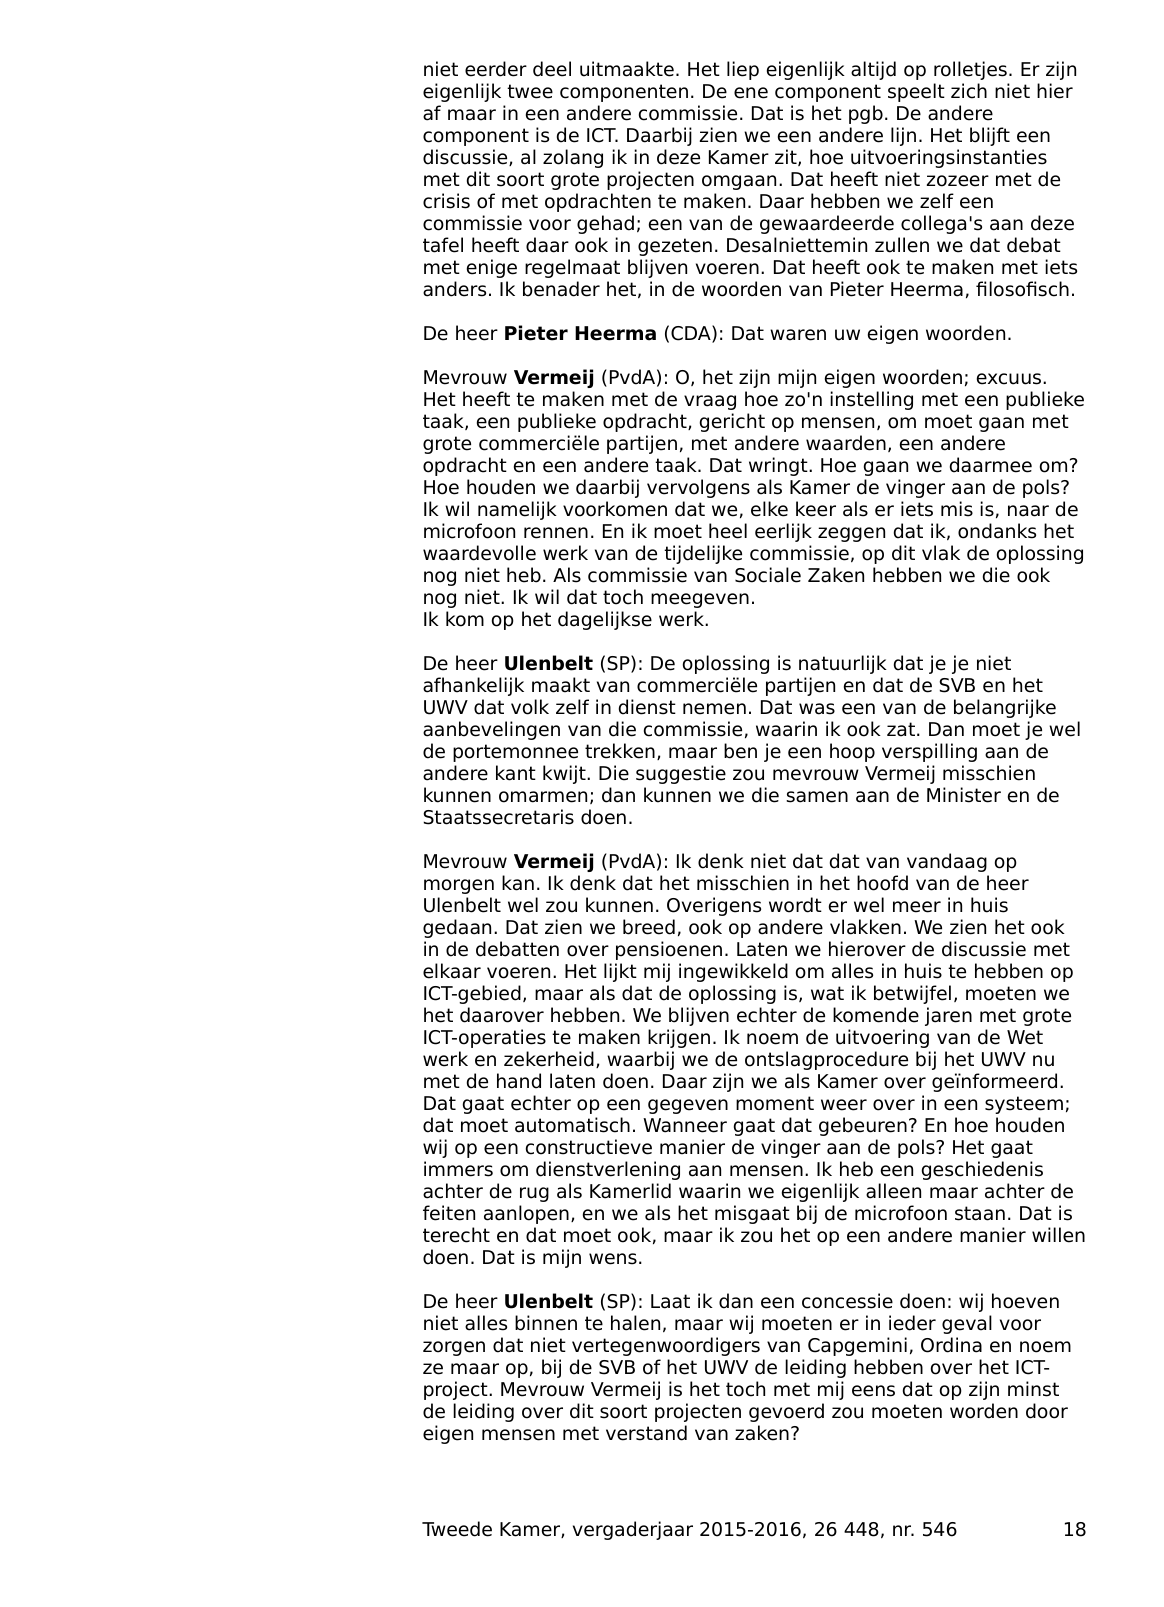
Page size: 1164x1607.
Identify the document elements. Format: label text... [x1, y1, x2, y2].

text Mevrouw Vermeij (PvdA): Ik denk niet dat dat van vandaag op morgen kan. Ik denk dat het misschien in het hoofd van de heer Ulenbelt wel zou kunnen. Overigens wordt er wel meer in huis gedaan. Dat zien we breed, ook op andere vlakken. We zien het ook in de debatten over pensioenen. Laten we hierover de discussie met elkaar voeren. Het lijkt mij ingewikkeld om alles in huis te hebben op ICT-gebied, maar als dat de oplossing is, wat ik betwijfel, moeten we het daarover hebben. We blijven echter de komende jaren met grote ICT-operaties te maken krijgen. Ik noem de uitvoering van de Wet werk en zekerheid, waarbij we de ontslagprocedure bij het UWV nu met de hand laten doen. Daar zijn we als Kamer over geïnformeerd. Dat gaat echter op een gegeven moment weer over in een systeem; dat moet automatisch. Wanneer gaat dat gebeuren? En hoe houden wij op een constructieve manier de vinger aan de pols? Het gaat immers om dienstverlening aan mensen. Ik heb een geschiedenis achter de rug als Kamerlid waarin we eigenlijk alleen maar achter de feiten aanlopen, en we als het misgaat bij de microfoon staan. Dat is terecht en dat moet ook, maar ik zou het op een andere manier willen doen. Dat is mijn wens. [422, 851, 1087, 1269]
text De heer Ulenbelt (SP): De oplossing is natuurlijk dat je je niet afhankelijk maakt van commerciële partijen en dat de SVB en het UWV dat volk zelf in dienst nemen. Dat was een van de belangrijke aanbevelingen van die commissie, waarin ik ook zat. Dan moet je wel de portemonnee trekken, maar ben je een hoop verspilling aan de andere kant kwijt. Die suggestie zou mevrouw Vermeij misschien kunnen omarmen; dan kunnen we die samen aan de Minister en de Staatssecretaris doen. [422, 653, 1087, 829]
text Ik kom op het dagelijkse werk. [422, 609, 1087, 631]
text De heer Pieter Heerma (CDA): Dat waren uw eigen woorden. [422, 323, 1087, 345]
text niet eerder deel uitmaakte. Het liep eigenlijk altijd op rolletjes. Er zijn eigenlijk twee componenten. De ene component speelt zich niet hier af maar in een andere commissie. Dat is het pgb. De andere component is de ICT. Daarbij zien we een andere lijn. Het blijft een discussie, al zolang ik in deze Kamer zit, hoe uitvoeringsinstanties met dit soort grote projecten omgaan. Dat heeft niet zozeer met de crisis of met opdrachten te maken. Daar hebben we zelf een commissie voor gehad; een van de gewaardeerde collega's aan deze tafel heeft daar ook in gezeten. Desalniettemin zullen we dat debat met enige regelmaat blijven voeren. Dat heeft ook te maken met iets anders. Ik benader het, in de woorden van Pieter Heerma, filosofisch. [422, 59, 1087, 301]
text De heer Ulenbelt (SP): Laat ik dan een concessie doen: wij hoeven niet alles binnen te halen, maar wij moeten er in ieder geval voor zorgen dat niet vertegenwoordigers van Capgemini, Ordina en noem ze maar op, bij de SVB of het UWV de leiding hebben over het ICT-project. Mevrouw Vermeij is het toch met mij eens dat op zijn minst de leiding over dit soort projecten gevoerd zou moeten worden door eigen mensen met verstand van zaken? [422, 1291, 1087, 1445]
text Mevrouw Vermeij (PvdA): O, het zijn mijn eigen woorden; excuus. Het heeft te maken met de vraag hoe zo'n instelling met een publieke taak, een publieke opdracht, gericht op mensen, om moet gaan met grote commerciële partijen, met andere waarden, een andere opdracht en een andere taak. Dat wringt. Hoe gaan we daarmee om? Hoe houden we daarbij vervolgens als Kamer de vinger aan de pols? Ik wil namelijk voorkomen dat we, elke keer als er iets mis is, naar de microfoon rennen. En ik moet heel eerlijk zeggen dat ik, ondanks het waardevolle werk van de tijdelijke commissie, op dit vlak de oplossing nog niet heb. Als commissie van Sociale Zaken hebben we die ook nog niet. Ik wil dat toch meegeven. [422, 367, 1087, 609]
